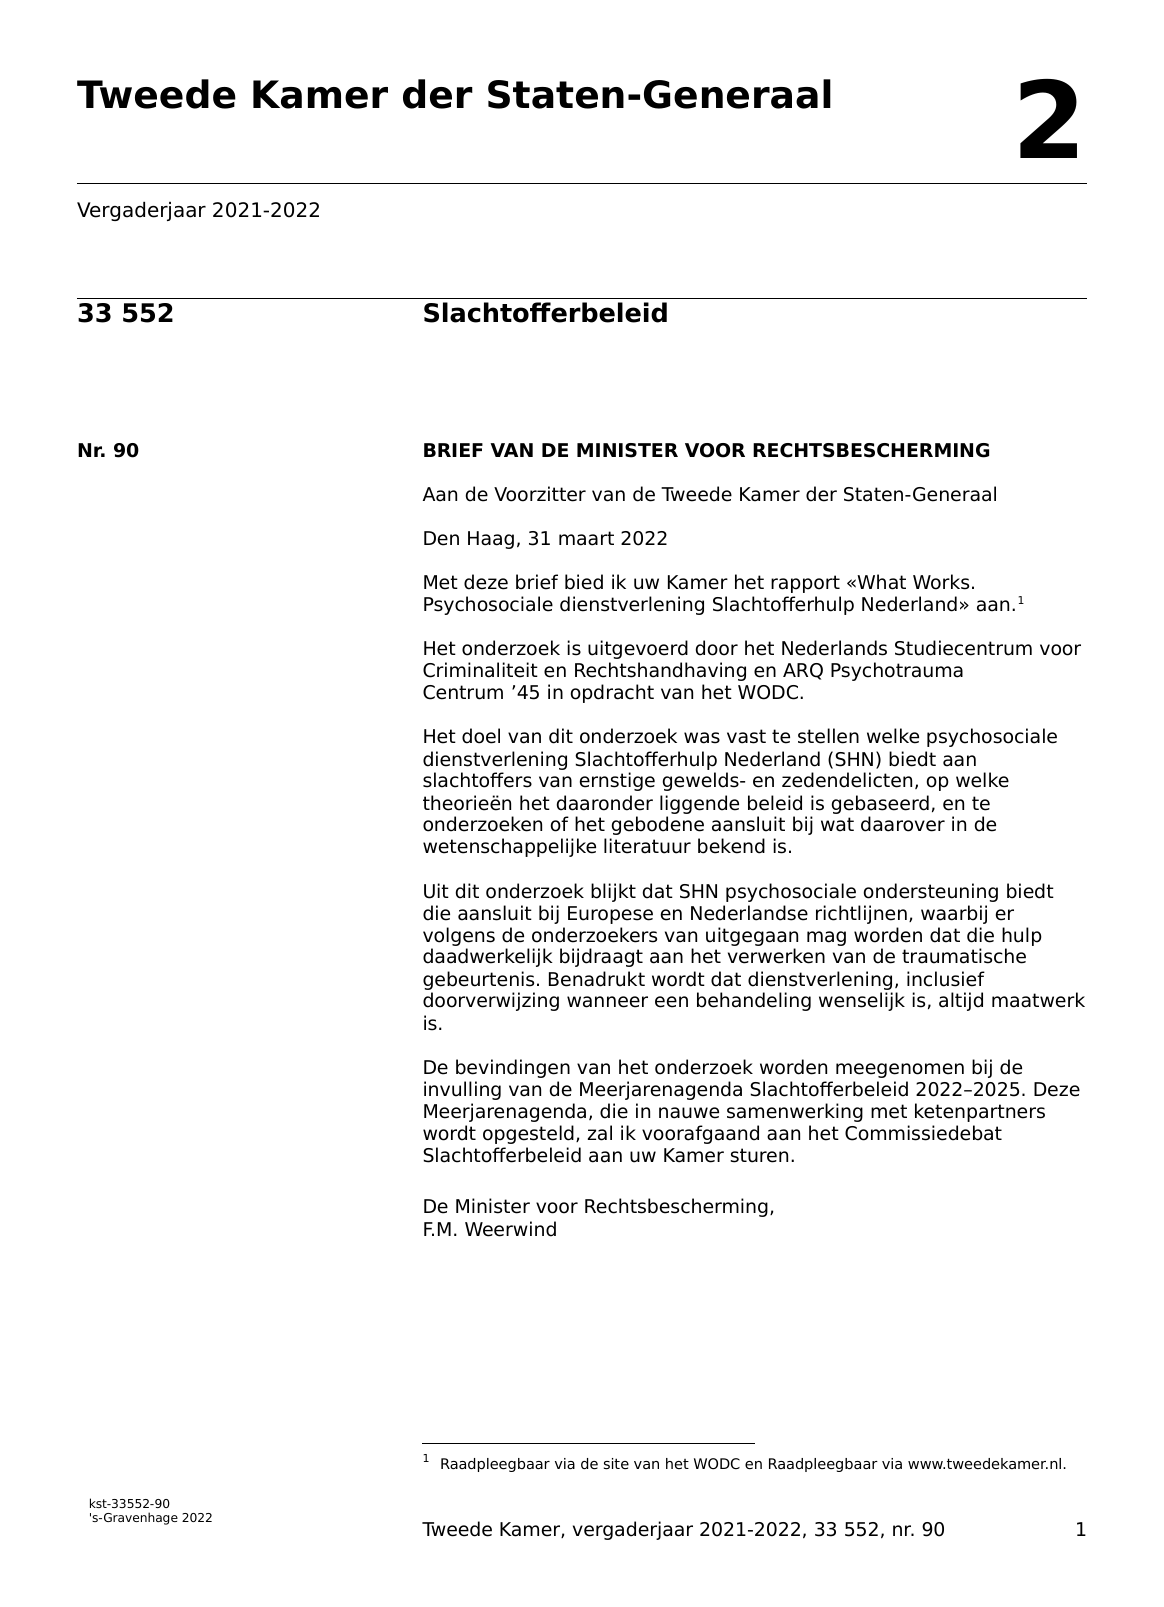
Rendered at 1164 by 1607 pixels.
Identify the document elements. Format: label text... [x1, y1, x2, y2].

text Aan de Voorzitter van de Tweede Kamer der Staten-Generaal [422, 484, 1087, 506]
table_cell Vergaderjaar 2021-2022 [77, 184, 1087, 298]
text Het doel van dit onderzoek was vast te stellen welke psychosociale dienstverlening Slachtofferhulp Nederland (SHN) biedt aan slachtoffers van ernstige gewelds- en zedendelicten, op welke theorieën het daaronder liggende beleid is gebaseerd, en te onderzoeken of het gebodene aansluit bij wat daarover in de wetenschappelijke literatuur bekend is. [422, 726, 1087, 858]
table_header 2 [886, 59, 1087, 183]
text Met deze brief bied ik uw Kamer het rapport «What Works. Psychosociale dienstverlening Slachtofferhulp Nederland» aan. [422, 572, 1087, 616]
text Den Haag, 31 maart 2022 [422, 528, 1087, 550]
subtitle 33 552 Slachtofferbeleid [77, 299, 1087, 329]
subtitle Nr. 90 BRIEF VAN DE MINISTER VOOR RECHTSBESCHERMING [77, 440, 1087, 462]
text Uit dit onderzoek blijkt dat SHN psychosociale ondersteuning biedt die aansluit bij Europese en Nederlandse richtlijnen, waarbij er volgens de onderzoekers van uitgegaan mag worden dat die hulp daadwerkelijk bijdraagt aan het verwerken van de traumatische gebeurtenis. Benadrukt wordt dat dienstverlening, inclusief doorverwijzing wanneer een behandeling wenselijk is, altijd maatwerk is. [422, 881, 1087, 1034]
text De bevindingen van het onderzoek worden meegenomen bij de invulling van de Meerjarenagenda Slachtofferbeleid 2022–2025. Deze Meerjarenagenda, die in nauwe samenwerking met ketenpartners wordt opgesteld, zal ik voorafgaand aan het Commissiedebat Slachtofferbeleid aan uw Kamer sturen. [422, 1057, 1087, 1166]
table_header Tweede Kamer der Staten-Generaal [77, 59, 886, 183]
text Raadpleegbaar via de site van het WODC en Raadpleegbaar via www.tweedekamer.nl. [422, 1452, 1087, 1474]
text Het onderzoek is uitgevoerd door het Nederlands Studiecentrum voor Criminaliteit en Rechtshandhaving en ARQ Psychotrauma Centrum ’45 in opdracht van het WODC. [422, 638, 1087, 704]
text De Minister voor Rechtsbescherming, F.M. Weerwind [422, 1196, 1087, 1240]
text 's-Gravenhage 2022 [88, 1511, 323, 1525]
text kst-33552-90 [88, 1497, 323, 1511]
